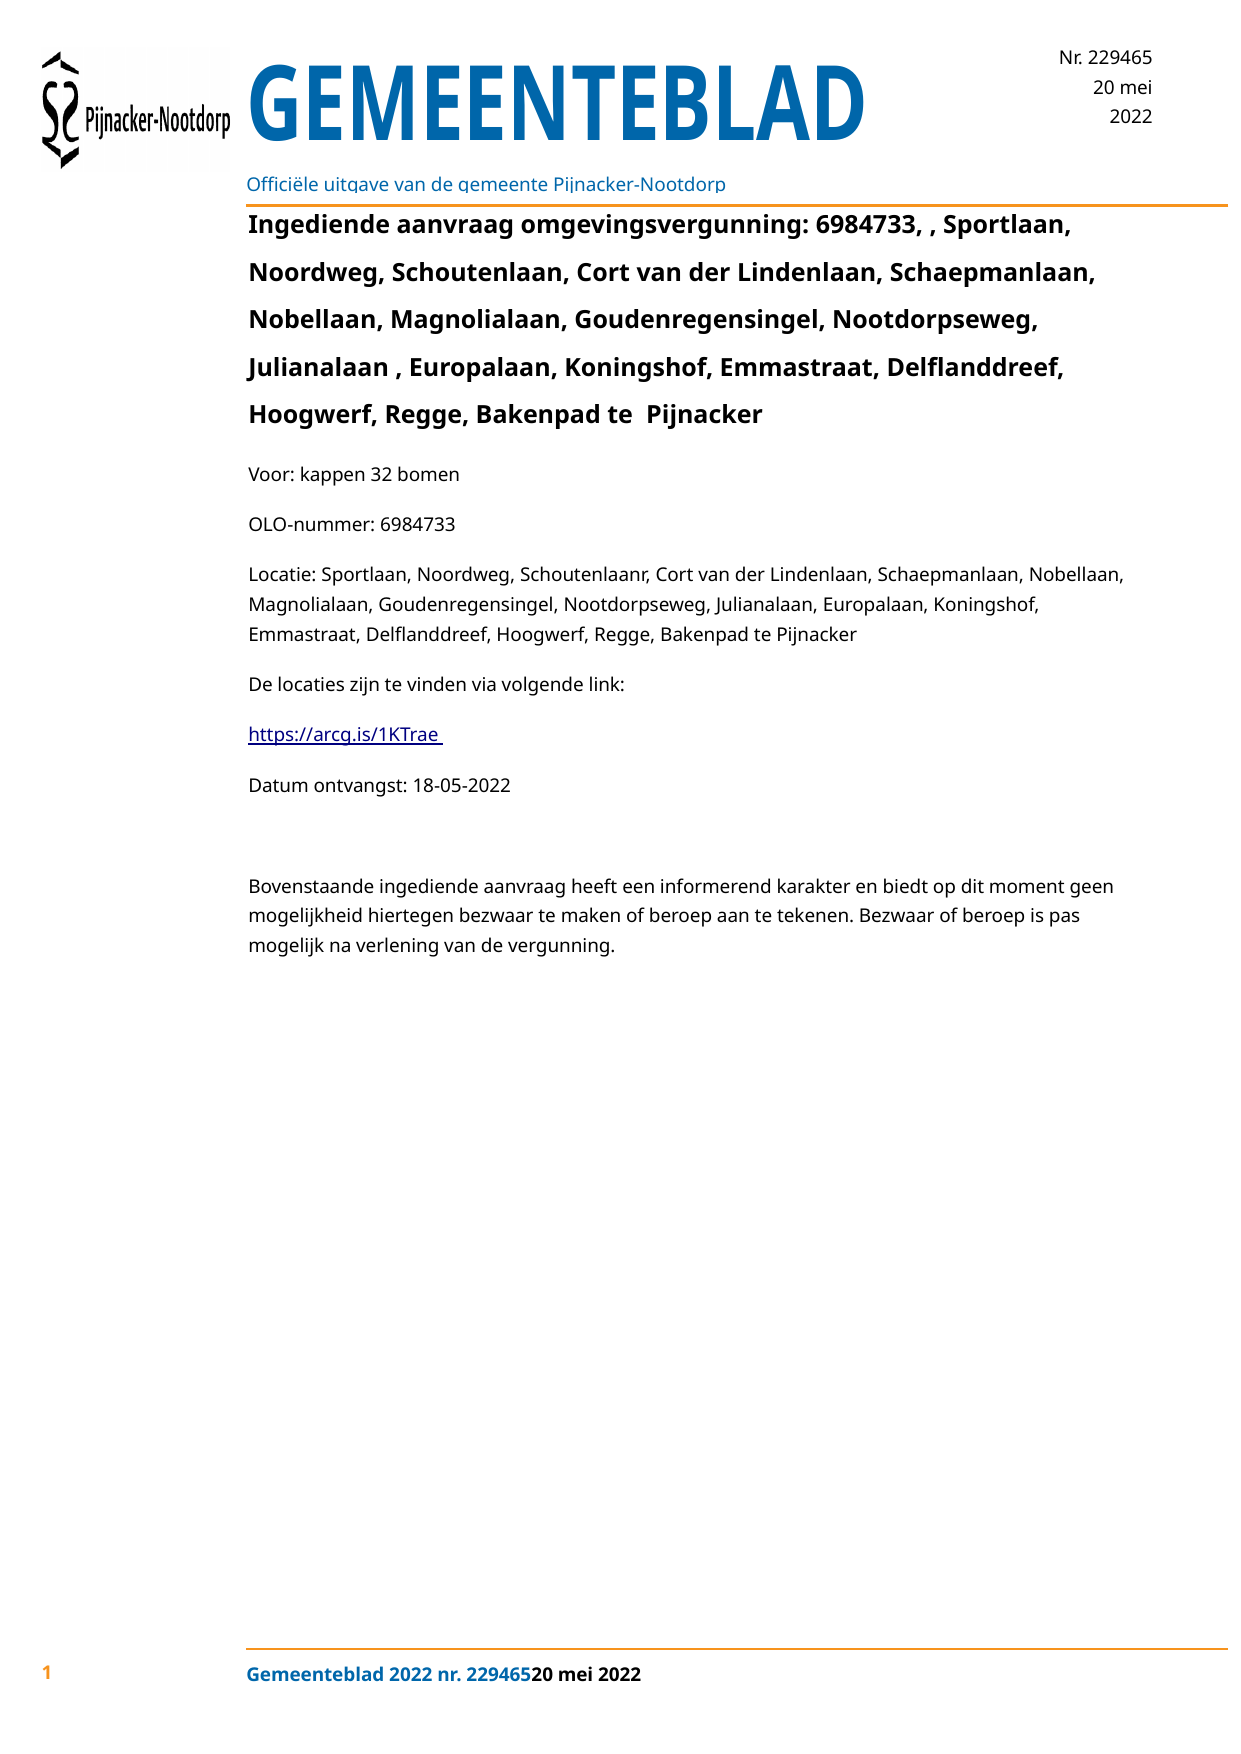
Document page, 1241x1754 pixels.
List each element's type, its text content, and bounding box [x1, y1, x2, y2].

text Datum ontvangst: 18-05-2022 [248, 772, 1152, 798]
text De locaties zijn te vinden via volgende link: [248, 671, 1152, 697]
text Voor: kappen 32 bomen [248, 461, 1152, 486]
text Ingediende aanvraag omgevingsvergunning: 6984733, , Sportlaan, Noordweg, Schoutenlaan, Cort van der Lindenlaan, Schaepmanlaan, Nobellaan, Magnolialaan, Goudenregensingel, Nootdorpseweg, Julianalaan , Europalaan, Koningshof, Emmastraat, Delflanddreef, Hoogwerf, Regge, Bakenpad te Pijnacker [248, 207, 1152, 431]
text Bovenstaande ingediende aanvraag heeft een informerend karakter en biedt op dit moment geen mogelijkheid hiertegen bezwaar te maken of beroep aan te tekenen. Bezwaar of beroep is pas mogelijk na verlening van de vergunning. [248, 873, 1152, 958]
text OLO-nummer: 6984733 [248, 511, 1152, 537]
text https://arcg.is/1KTrae [248, 722, 1152, 747]
text Locatie: Sportlaan, Noordweg, Schoutenlaanr, Cort van der Lindenlaan, Schaepmanlaan, Nobellaan, Magnolialaan, Goudenregensingel, Nootdorpseweg, Julianalaan, Europalaan, Koningshof, Emmastraat, Delflanddreef, Hoogwerf, Regge, Bakenpad te Pijnacker [248, 562, 1152, 646]
picture [41, 47, 231, 172]
